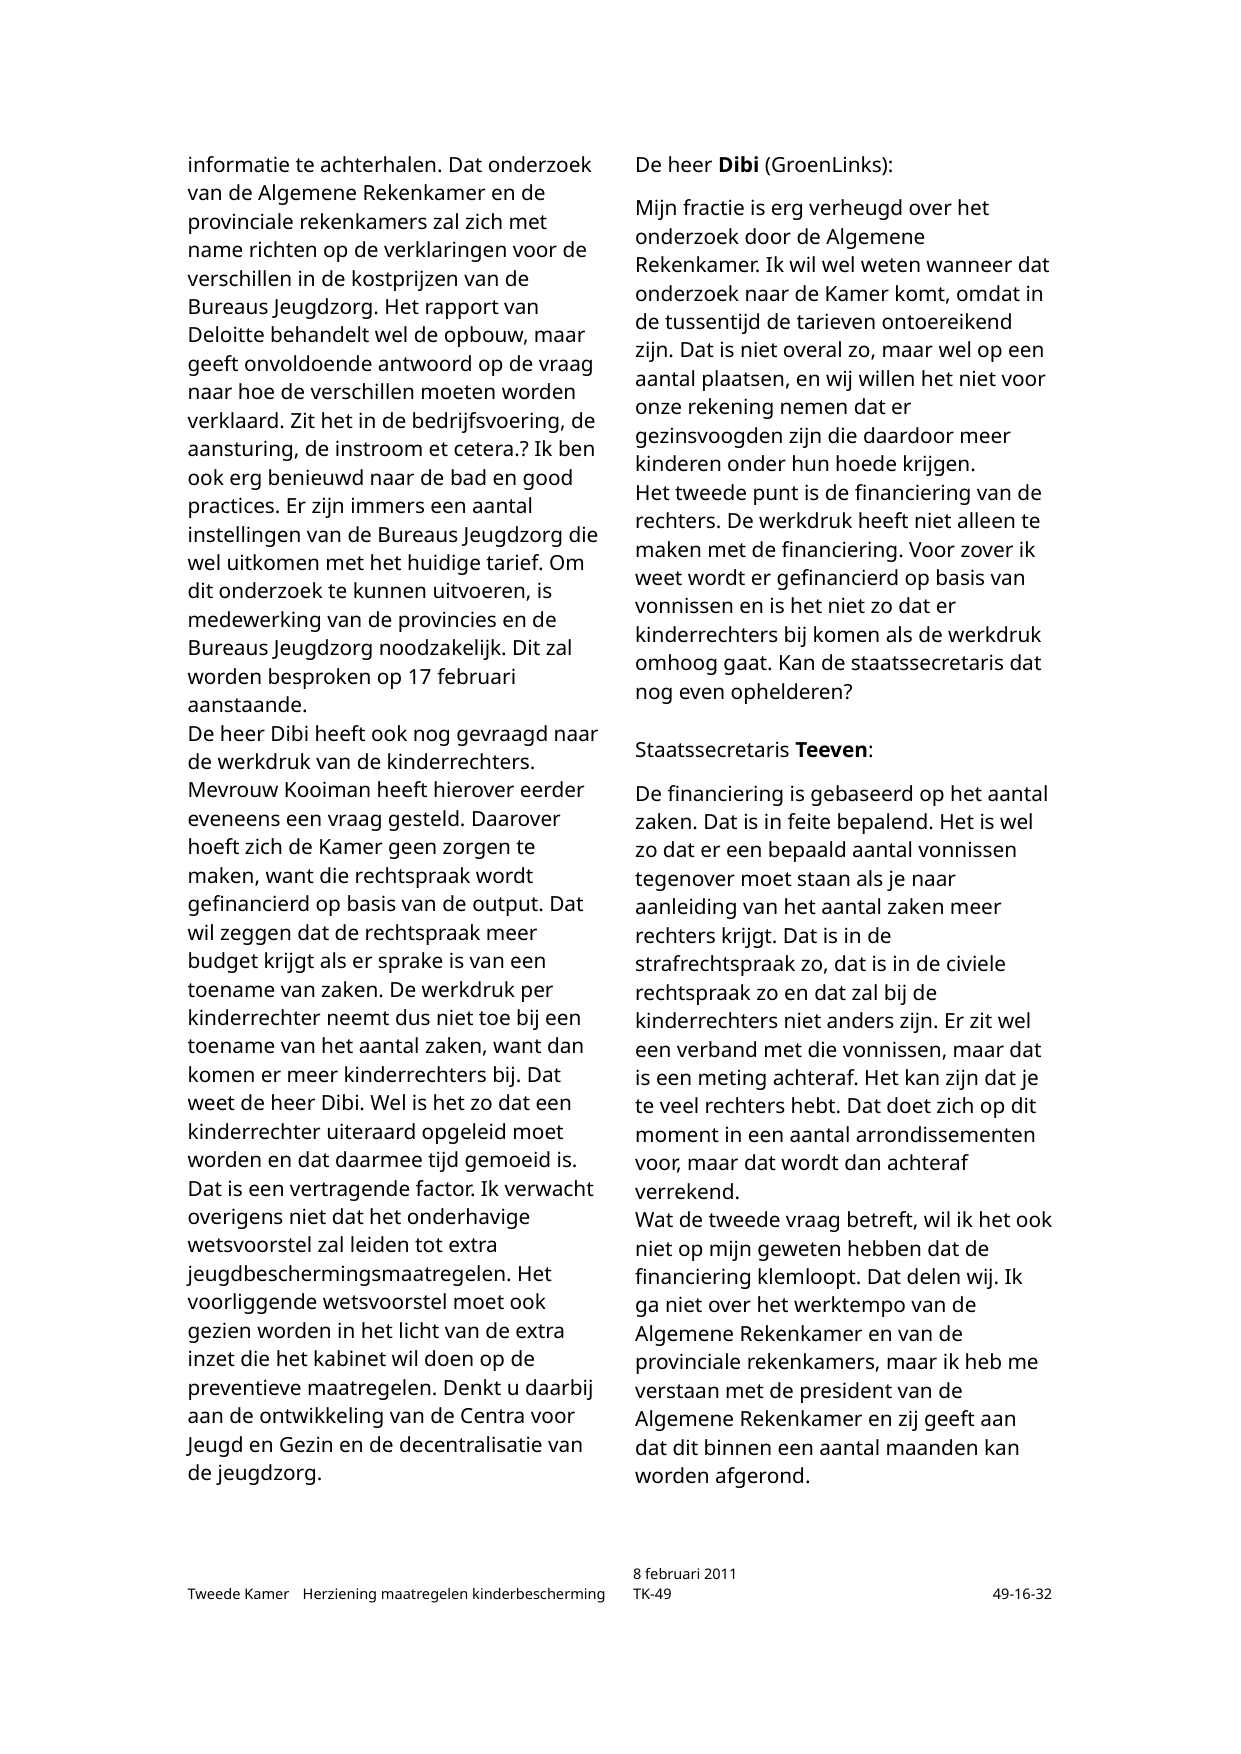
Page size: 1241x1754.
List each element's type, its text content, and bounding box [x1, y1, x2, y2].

text Staatssecretaris Teeven: [635, 735, 1053, 764]
text informatie te achterhalen. Dat onderzoek van de Algemene Rekenkamer en de provinciale rekenkamers zal zich met name richten op de verklaringen voor de verschillen in de kostprijzen van de Bureaus Jeugdzorg. Het rapport van Deloitte behandelt wel de opbouw, maar geeft onvoldoende antwoord op de vraag naar hoe de verschillen moeten worden verklaard. Zit het in de bedrijfsvoering, de aansturing, de instroom et cetera.? Ik ben ook erg benieuwd naar de bad en good practices. Er zijn immers een aantal instellingen van de Bureaus Jeugdzorg die wel uitkomen met het huidige tarief. Om dit onderzoek te kunnen uitvoeren, is medewerking van de provincies en de Bureaus Jeugdzorg noodzakelijk. Dit zal worden besproken op 17 februari aanstaande. [187, 150, 605, 719]
text De heer Dibi (GroenLinks): [635, 150, 1053, 178]
text Mijn fractie is erg verheugd over het onderzoek door de Algemene Rekenkamer. Ik wil wel weten wanneer dat onderzoek naar de Kamer komt, omdat in de tussentijd de tarieven ontoereikend zijn. Dat is niet overal zo, maar wel op een aantal plaatsen, en wij willen het niet voor onze rekening nemen dat er gezinsvoogden zijn die daardoor meer kinderen onder hun hoede krijgen. [635, 193, 1053, 478]
text Wat de tweede vraag betreft, wil ik het ook niet op mijn geweten hebben dat de financiering klemloopt. Dat delen wij. Ik ga niet over het werktempo van de Algemene Rekenkamer en van de provinciale rekenkamers, maar ik heb me verstaan met de president van de Algemene Rekenkamer en zij geeft aan dat dit binnen een aantal maanden kan worden afgerond. [635, 1205, 1053, 1490]
text De financiering is gebaseerd op het aantal zaken. Dat is in feite bepalend. Het is wel zo dat er een bepaald aantal vonnissen tegenover moet staan als je naar aanleiding van het aantal zaken meer rechters krijgt. Dat is in de strafrechtspraak zo, dat is in de civiele rechtspraak zo en dat zal bij de kinderrechters niet anders zijn. Er zit wel een verband met die vonnissen, maar dat is een meting achteraf. Het kan zijn dat je te veel rechters hebt. Dat doet zich op dit moment in een aantal arrondissementen voor, maar dat wordt dan achteraf verrekend. [635, 779, 1053, 1205]
text Het tweede punt is de financiering van de rechters. De werkdruk heeft niet alleen te maken met de financiering. Voor zover ik weet wordt er gefinancierd op basis van vonnissen en is het niet zo dat er kinderrechters bij komen als de werkdruk omhoog gaat. Kan de staatssecretaris dat nog even ophelderen? [635, 478, 1053, 705]
text De heer Dibi heeft ook nog gevraagd naar de werkdruk van de kinderrechters. Mevrouw Kooiman heeft hierover eerder eveneens een vraag gesteld. Daarover hoeft zich de Kamer geen zorgen te maken, want die rechtspraak wordt gefinancierd op basis van de output. Dat wil zeggen dat de rechtspraak meer budget krijgt als er sprake is van een toename van zaken. De werkdruk per kinderrechter neemt dus niet toe bij een toename van het aantal zaken, want dan komen er meer kinderrechters bij. Dat weet de heer Dibi. Wel is het zo dat een kinderrechter uiteraard opgeleid moet worden en dat daarmee tijd gemoeid is. Dat is een vertragende factor. Ik verwacht overigens niet dat het onderhavige wetsvoorstel zal leiden tot extra jeugdbeschermingsmaatregelen. Het voorliggende wetsvoorstel moet ook gezien worden in het licht van de extra inzet die het kabinet wil doen op de preventieve maatregelen. Denkt u daarbij aan de ontwikkeling van de Centra voor Jeugd en Gezin en de decentralisatie van de jeugdzorg. [187, 719, 605, 1487]
